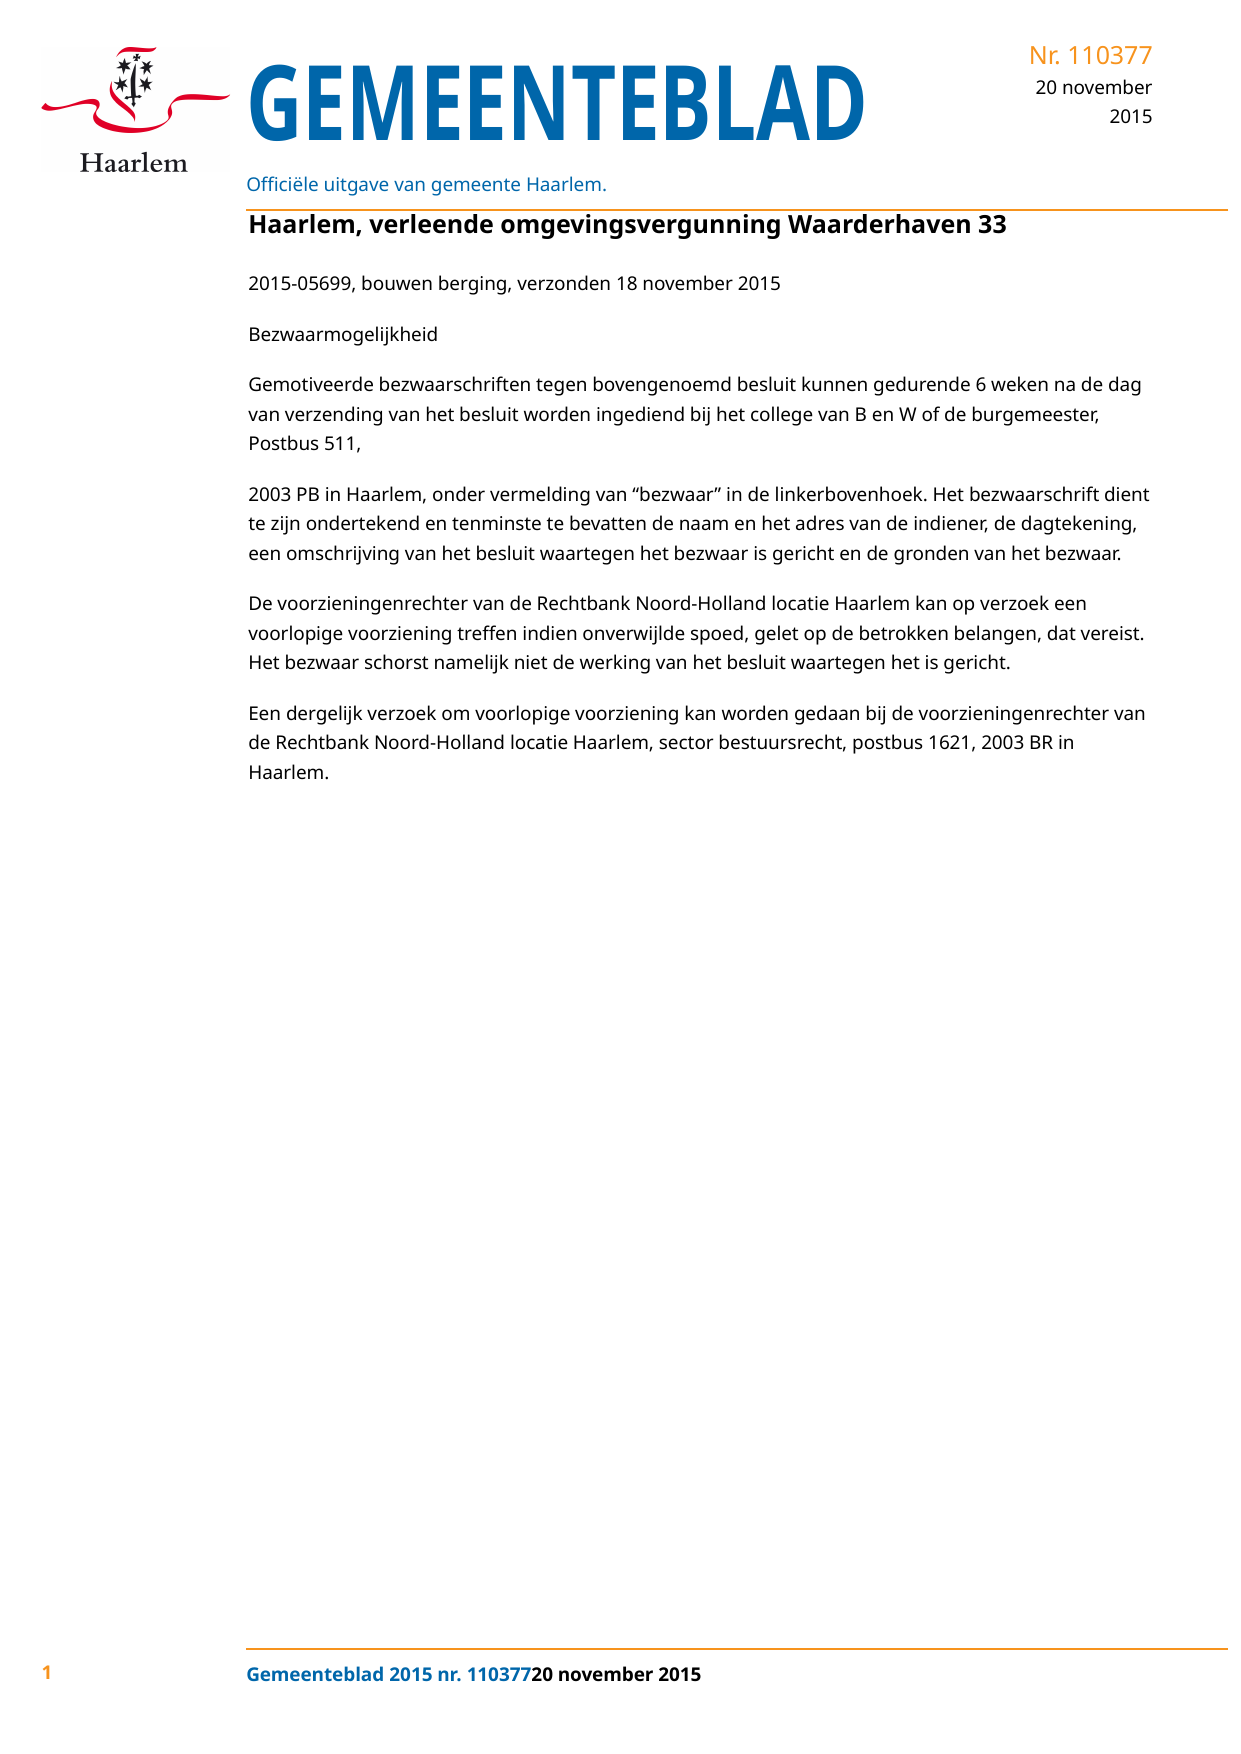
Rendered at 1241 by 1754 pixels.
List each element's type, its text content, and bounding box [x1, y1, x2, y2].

text Haarlem, verleende omgevingsvergunning Waarderhaven 33 [248, 211, 1152, 241]
text 2003 PB in Haarlem, onder vermelding van “bezwaar” in de linkerbovenhoek. Het bezwaarschrift dient te zijn ondertekend en tenminste te bevatten de naam en het adres van de indiener, de dagtekening, een omschrijving van het besluit waartegen het bezwaar is gericht en de gronden van het bezwaar. [248, 481, 1152, 566]
text Gemotiveerde bezwaarschriften tegen bovengenoemd besluit kunnen gedurende 6 weken na de dag van verzending van het besluit worden ingediend bij het college van B en W of de burgemeester, Postbus 511, [248, 371, 1152, 456]
text Een dergelijk verzoek om voorlopige voorziening kan worden gedaan bij de voorzieningenrechter van de Rechtbank Noord-Holland locatie Haarlem, sector bestuursrecht, postbus 1621, 2003 BR in Haarlem. [248, 700, 1152, 785]
picture [41, 47, 231, 172]
text De voorzieningenrechter van de Rechtbank Noord-Holland locatie Haarlem kan op verzoek een voorlopige voorziening treffen indien onverwijlde spoed, gelet op de betrokken belangen, dat vereist. Het bezwaar schorst namelijk niet de werking van het besluit waartegen het is gericht. [248, 590, 1152, 675]
text 2015-05699, bouwen berging, verzonden 18 november 2015 [248, 270, 1152, 296]
text Bezwaarmogelijkheid [248, 321, 1152, 346]
